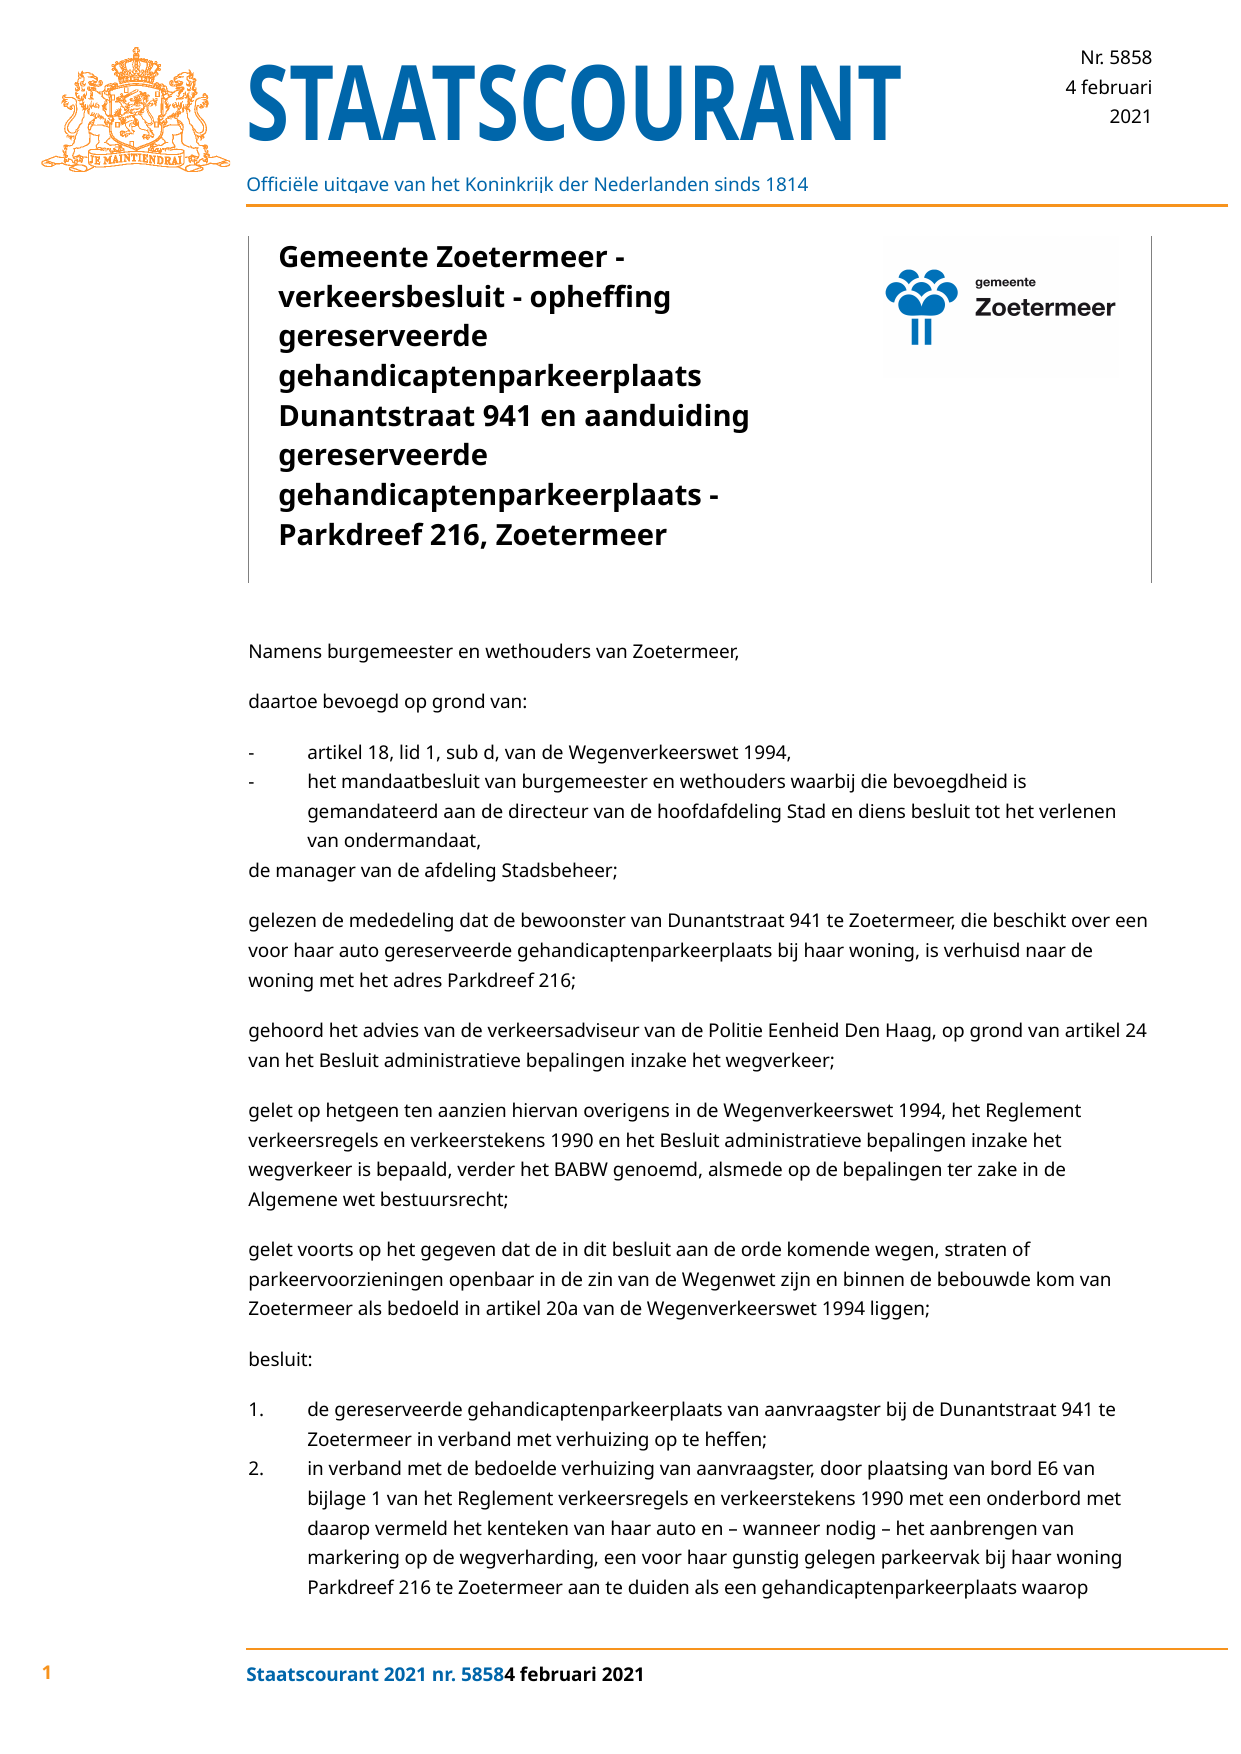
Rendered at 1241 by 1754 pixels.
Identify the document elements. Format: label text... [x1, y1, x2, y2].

list het mandaatbesluit van burgemeester en wethouders waarbij die bevoegdheid is gemandateerd aan de directeur van de hoofdafdeling Stad en diens besluit tot het verlenen van ondermandaat, [248, 768, 1152, 853]
list de gereserveerde gehandicaptenparkeerplaats van aanvraagster bij de Dunantstraat 941 te Zoetermeer in verband met verhuizing op te heffen; [248, 1396, 1152, 1452]
text Namens burgemeester en wethouders van Zoetermeer, [248, 638, 1152, 664]
text gehoord het advies van de verkeersadviseur van de Politie Eenheid Den Haag, op grond van artikel 24 van het Besluit administratieve bepalingen inzake het wegverkeer; [248, 1017, 1152, 1073]
list in verband met de bedoelde verhuizing van aanvraagster, door plaatsing van bord E6 van bijlage 1 van het Reglement verkeersregels en verkeerstekens 1990 met een onderbord met daarop vermeld het kenteken van haar auto en – wanneer nodig – het aanbrengen van markering op de wegverharding, een voor haar gunstig gelegen parkeervak bij haar woning Parkdreef 216 te Zoetermeer aan te duiden als een gehandicaptenparkeerplaats waarop [248, 1456, 1152, 1600]
text gelezen de mededeling dat de bewoonster van Dunantstraat 941 te Zoetermeer, die beschikt over een voor haar auto gereserveerde gehandicaptenparkeerplaats bij haar woning, is verhuisd naar de woning met het adres Parkdreef 216; [248, 908, 1152, 993]
list artikel 18, lid 1, sub d, van de Wegenverkeerswet 1994, [248, 739, 1152, 765]
text besluit: [248, 1346, 1152, 1372]
text gelet voorts op het gegeven dat de in dit besluit aan de orde komende wegen, straten of parkeervoorzieningen openbaar in de zin van de Wegenwet zijn en binnen de bebouwde kom van Zoetermeer als bedoeld in artikel 20a van de Wegenverkeerswet 1994 liggen; [248, 1236, 1152, 1321]
text daartoe bevoegd op grond van: [248, 688, 1152, 714]
table_header Gemeente Zoetermeer - verkeersbesluit - opheffing gereserveerde gehandicaptenparkeerplaats Dunantstraat 941 en aanduiding gereserveerde gehandicaptenparkeerplaats - Parkdreef 216, Zoetermeer [249, 236, 850, 583]
table_header [850, 236, 1151, 583]
picture [41, 47, 231, 172]
text de manager van de afdeling Stadsbeheer; [248, 857, 1152, 883]
picture [882, 236, 1119, 378]
text gelet op hetgeen ten aanzien hiervan overigens in de Wegenverkeerswet 1994, het Reglement verkeersregels en verkeerstekens 1990 en het Besluit administratieve bepalingen inzake het wegverkeer is bepaald, verder het BABW genoemd, alsmede op de bepalingen ter zake in de Algemene wet bestuursrecht; [248, 1097, 1152, 1212]
